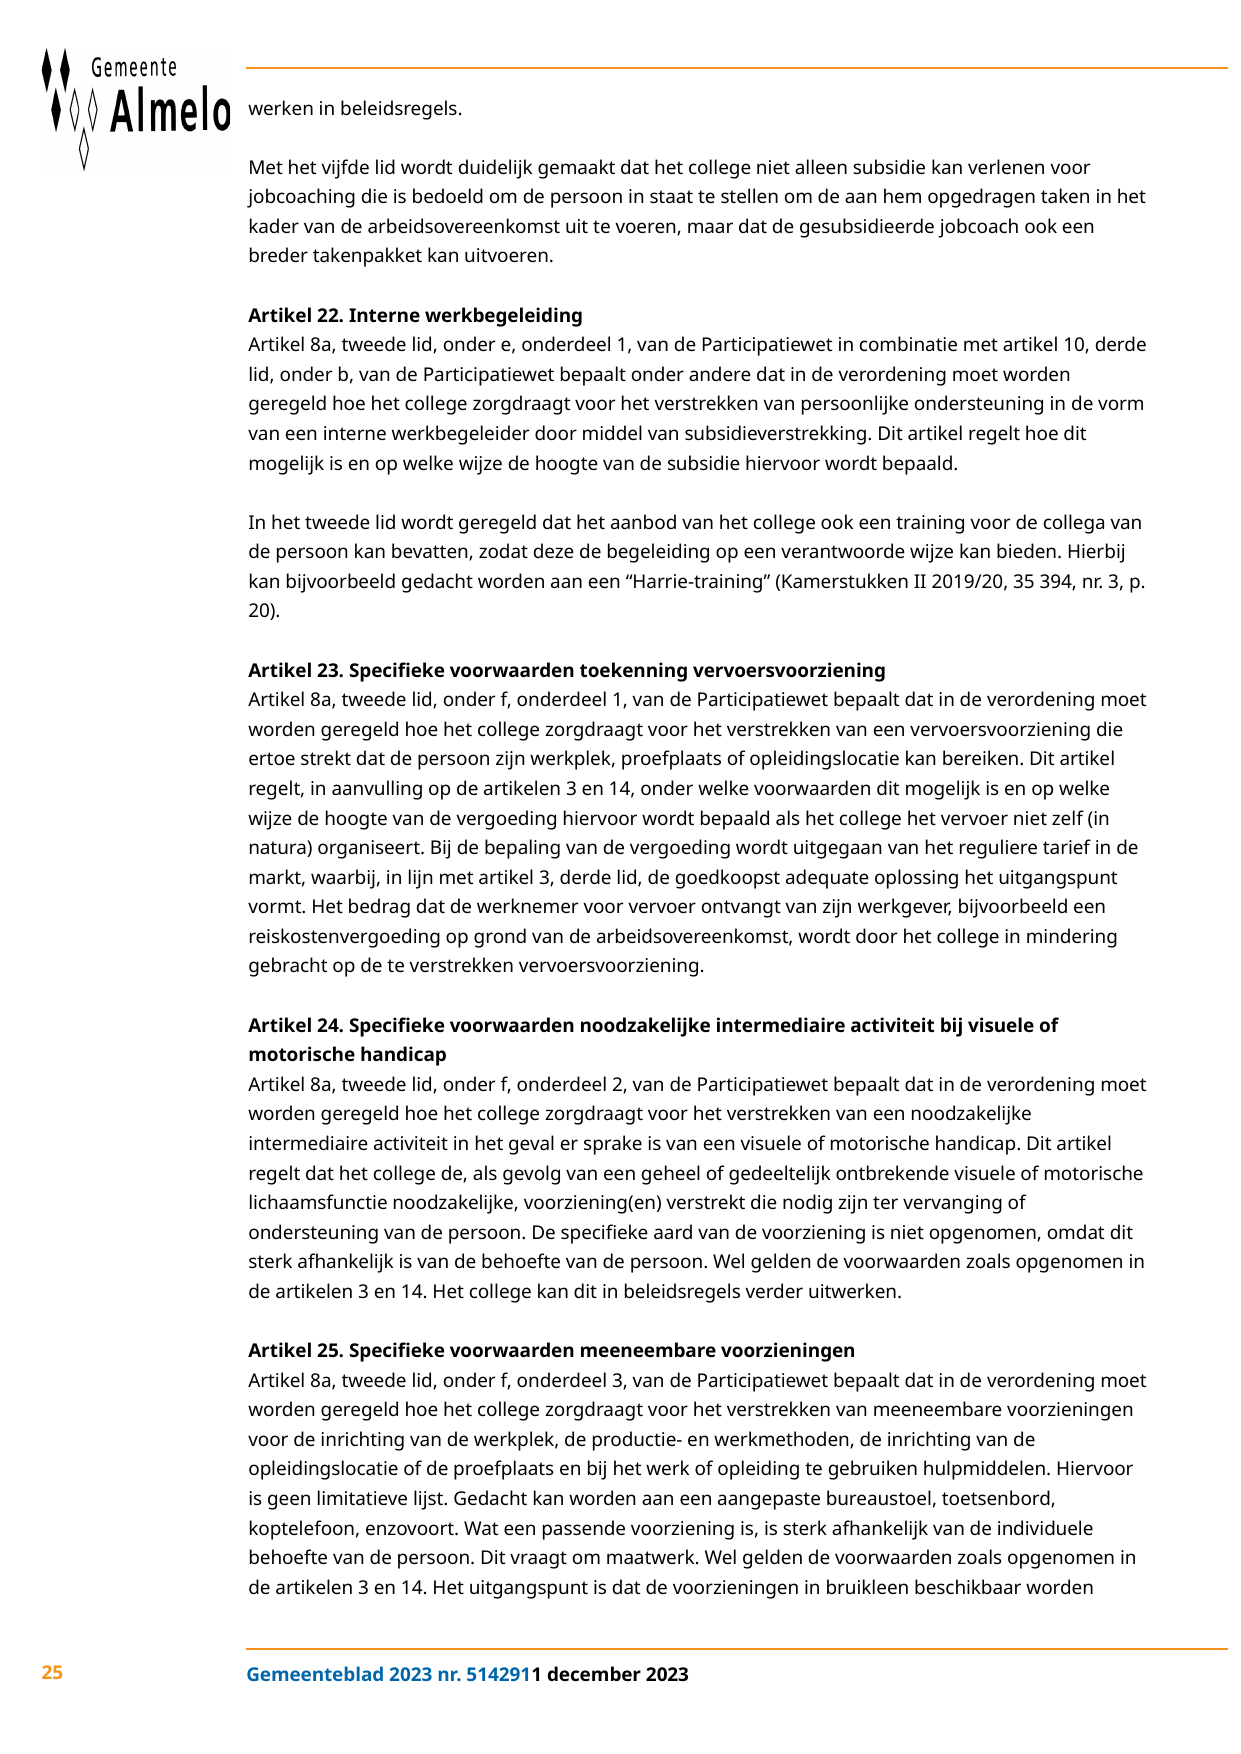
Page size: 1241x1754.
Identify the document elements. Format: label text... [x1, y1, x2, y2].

text In het tweede lid wordt geregeld dat het aanbod van het college ook een training voor de collega van de persoon kan bevatten, zodat deze de begeleiding op een verantwoorde wijze kan bieden. Hierbij kan bijvoorbeeld gedacht worden aan een “Harrie-training” (Kamerstukken II 2019/20, 35 394, nr. 3, p. 20). [248, 509, 1152, 623]
text Artikel 8a, tweede lid, onder f, onderdeel 3, van de Participatiewet bepaalt dat in de verordening moet worden geregeld hoe het college zorgdraagt voor het verstrekken van meeneembare voorzieningen voor de inrichting van de werkplek, de productie- en werkmethoden, de inrichting van de opleidingslocatie of de proefplaats en bij het werk of opleiding te gebruiken hulpmiddelen. Hiervoor is geen limitatieve lijst. Gedacht kan worden aan een aangepaste bureaustoel, toetsenbord, koptelefoon, enzovoort. Wat een passende voorziening is, is sterk afhankelijk van de individuele behoefte van de persoon. Dit vraagt om maatwerk. Wel gelden de voorwaarden zoals opgenomen in de artikelen 3 en 14. Het uitgangspunt is dat de voorzieningen in bruikleen beschikbaar worden [248, 1367, 1152, 1600]
text Artikel 24. Specifieke voorwaarden noodzakelijke intermediaire activiteit bij visuele of motorische handicap [248, 1012, 1152, 1067]
text Artikel 8a, tweede lid, onder e, onderdeel 1, van de Participatiewet in combinatie met artikel 10, derde lid, onder b, van de Participatiewet bepaalt onder andere dat in de verordening moet worden geregeld hoe het college zorgdraagt voor het verstrekken van persoonlijke ondersteuning in de vorm van een interne werkbegeleider door middel van subsidieverstrekking. Dit artikel regelt hoe dit mogelijk is en op welke wijze de hoogte van de subsidie hiervoor wordt bepaald. [248, 331, 1152, 476]
text Artikel 22. Interne werkbegeleiding [248, 302, 1152, 328]
text Artikel 23. Specifieke voorwaarden toekenning vervoersvoorziening [248, 657, 1152, 683]
text Artikel 8a, tweede lid, onder f, onderdeel 2, van de Participatiewet bepaalt dat in de verordening moet worden geregeld hoe het college zorgdraagt voor het verstrekken van een noodzakelijke intermediaire activiteit in het geval er sprake is van een visuele of motorische handicap. Dit artikel regelt dat het college de, als gevolg van een geheel of gedeeltelijk ontbrekende visuele of motorische lichaamsfunctie noodzakelijke, voorziening(en) verstrekt die nodig zijn ter vervanging of ondersteuning van de persoon. De specifieke aard van de voorziening is niet opgenomen, omdat dit sterk afhankelijk is van de behoefte van de persoon. Wel gelden de voorwaarden zoals opgenomen in de artikelen 3 en 14. Het college kan dit in beleidsregels verder uitwerken. [248, 1071, 1152, 1304]
text Artikel 25. Specifieke voorwaarden meeneembare voorzieningen [248, 1337, 1152, 1363]
text Artikel 8a, tweede lid, onder f, onderdeel 1, van de Participatiewet bepaalt dat in de verordening moet worden geregeld hoe het college zorgdraagt voor het verstrekken van een vervoersvoorziening die ertoe strekt dat de persoon zijn werkplek, proefplaats of opleidingslocatie kan bereiken. Dit artikel regelt, in aanvulling op de artikelen 3 en 14, onder welke voorwaarden dit mogelijk is en op welke wijze de hoogte van de vergoeding hiervoor wordt bepaald als het college het vervoer niet zelf (in natura) organiseert. Bij de bepaling van de vergoeding wordt uitgegaan van het reguliere tarief in de markt, waarbij, in lijn met artikel 3, derde lid, de goedkoopst adequate oplossing het uitgangspunt vormt. Het bedrag dat de werknemer voor vervoer ontvangt van zijn werkgever, bijvoorbeeld een reiskostenvergoeding op grond van de arbeidsovereenkomst, wordt door het college in mindering gebracht op de te verstrekken vervoersvoorziening. [248, 686, 1152, 978]
text Met het vijfde lid wordt duidelijk gemaakt dat het college niet alleen subsidie kan verlenen voor jobcoaching die is bedoeld om de persoon in staat te stellen om de aan hem opgedragen taken in het kader van de arbeidsovereenkomst uit te voeren, maar dat de gesubsidieerde jobcoach ook een breder takenpakket kan uitvoeren. [248, 154, 1152, 268]
picture [41, 47, 231, 172]
text werken in beleidsregels. [248, 95, 1152, 121]
